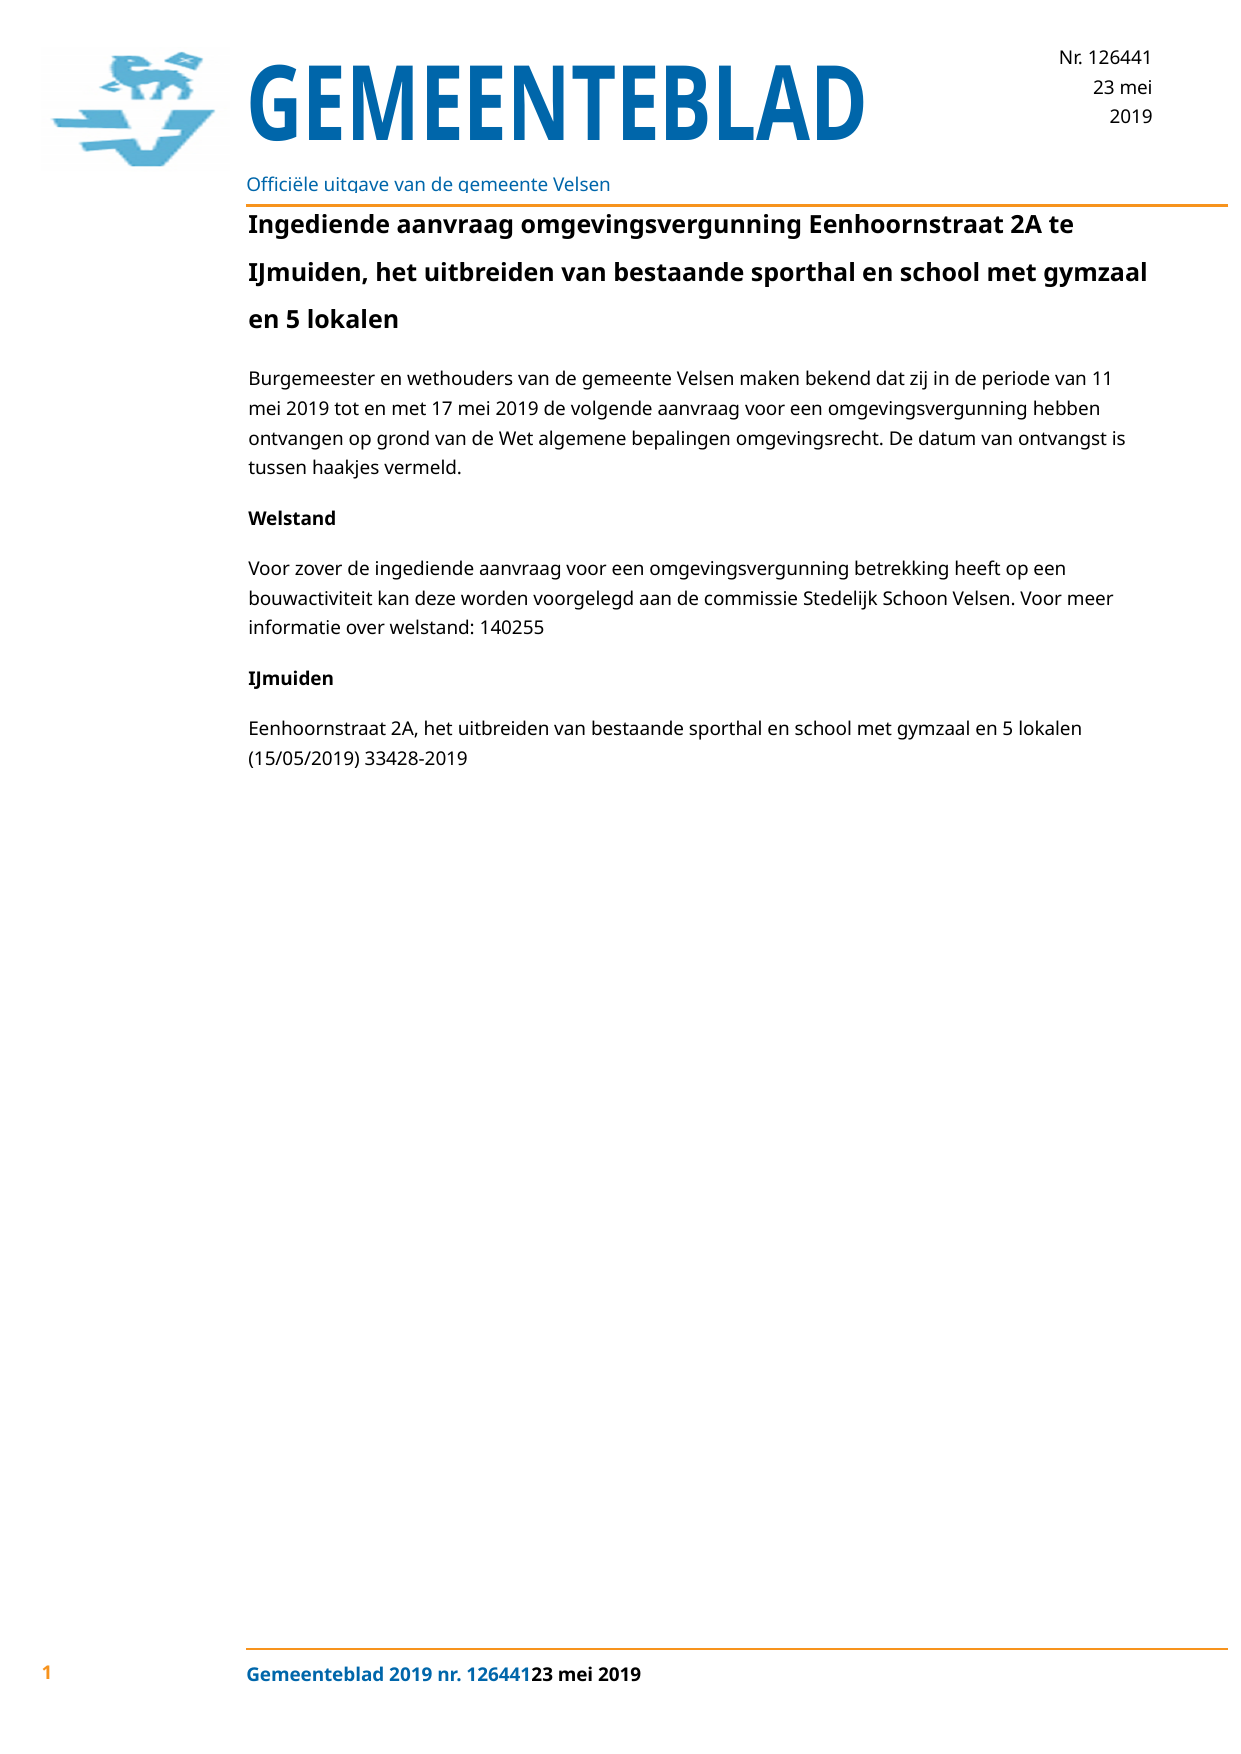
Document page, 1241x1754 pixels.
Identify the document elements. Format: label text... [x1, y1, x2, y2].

text Burgemeester en wethouders van de gemeente Velsen maken bekend dat zij in de periode van 11 mei 2019 tot en met 17 mei 2019 de volgende aanvraag voor een omgevingsvergunning hebben ontvangen op grond van de Wet algemene bepalingen omgevingsrecht. De datum van ontvangst is tussen haakjes vermeld. [248, 366, 1152, 480]
picture [41, 47, 231, 172]
text Ingediende aanvraag omgevingsvergunning Eenhoornstraat 2A te IJmuiden, het uitbreiden van bestaande sporthal en school met gymzaal en 5 lokalen [248, 207, 1152, 336]
text Eenhoornstraat 2A, het uitbreiden van bestaande sporthal en school met gymzaal en 5 lokalen (15/05/2019) 33428-2019 [248, 715, 1152, 770]
text Voor zover de ingediende aanvraag voor een omgevingsvergunning betrekking heeft op een bouwactiviteit kan deze worden voorgelegd aan de commissie Stedelijk Schoon Velsen. Voor meer informatie over welstand: 140255 [248, 555, 1152, 640]
text Welstand [248, 505, 1152, 530]
text IJmuiden [248, 665, 1152, 690]
